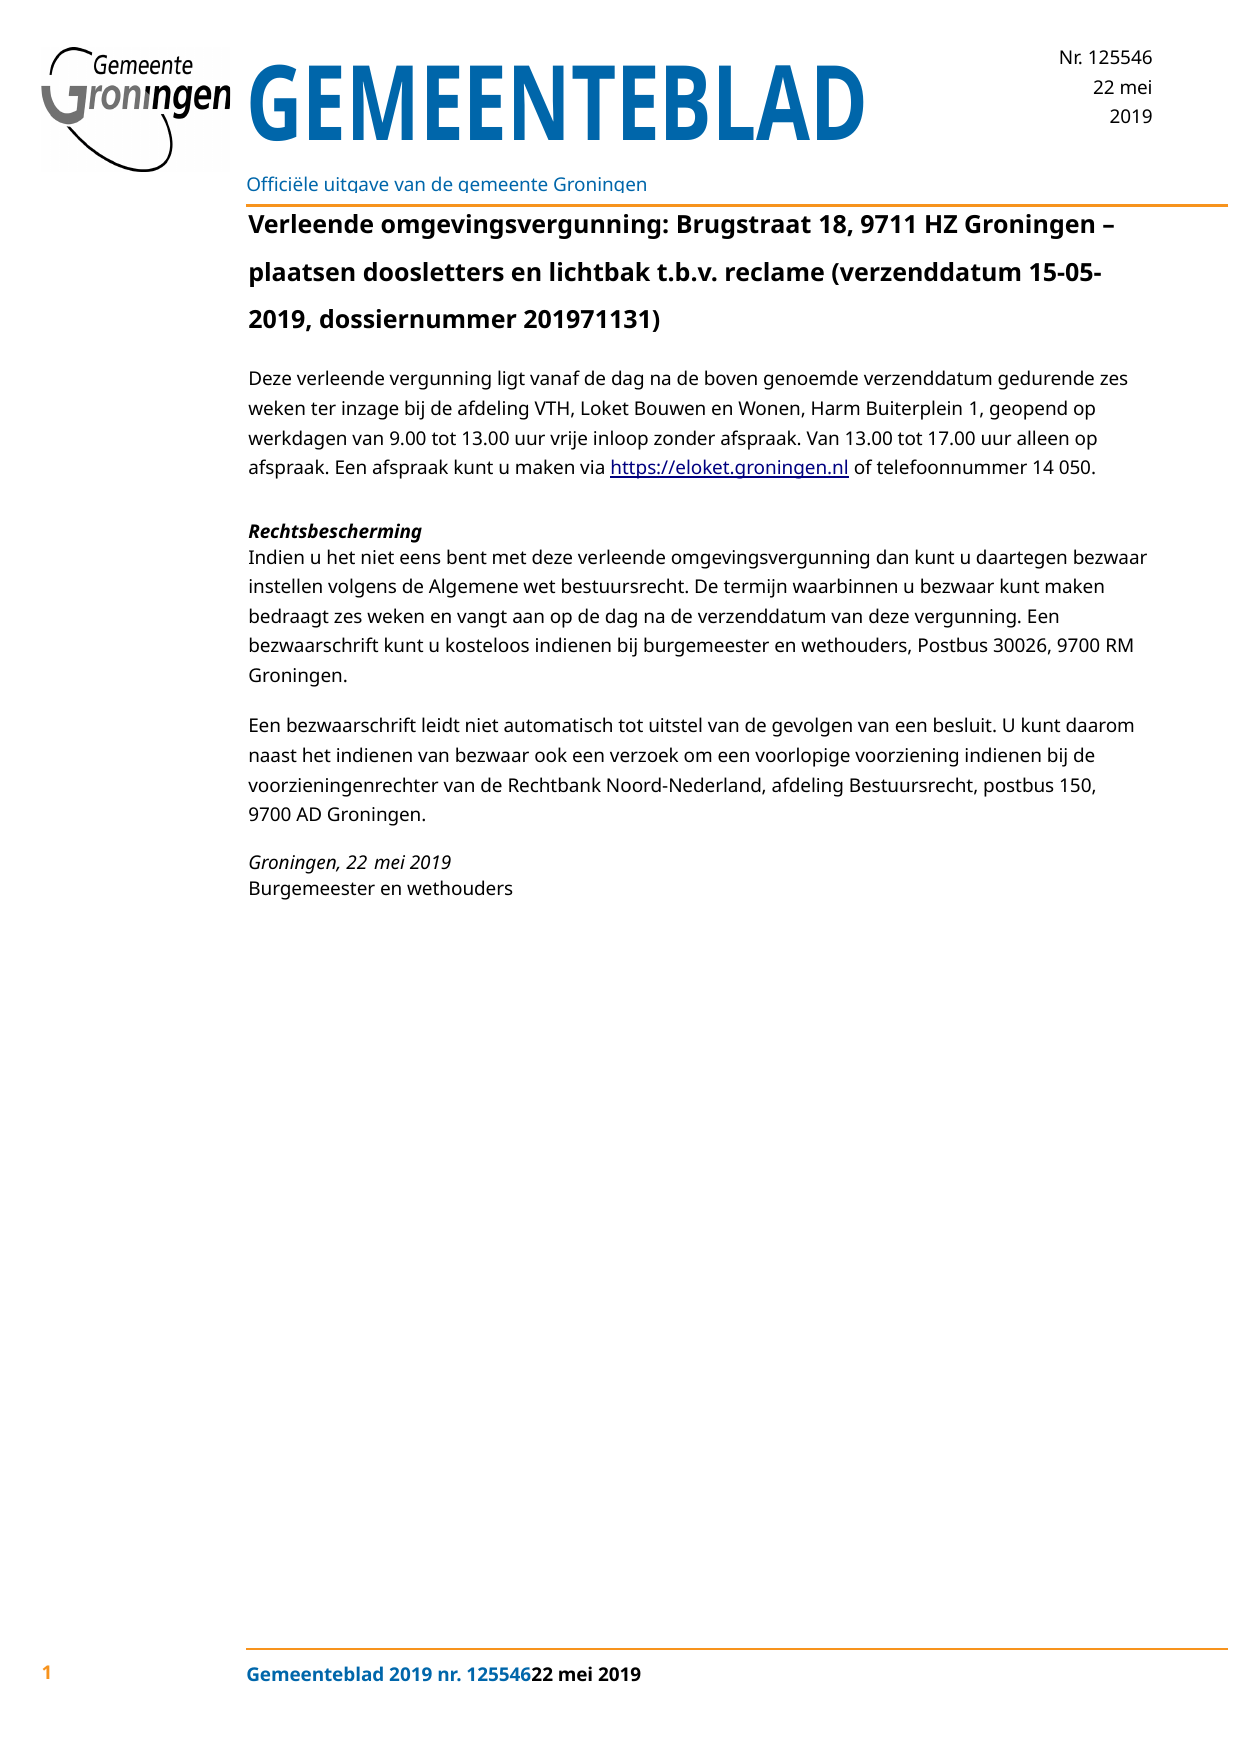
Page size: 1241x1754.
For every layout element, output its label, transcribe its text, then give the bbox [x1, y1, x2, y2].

picture [41, 47, 231, 172]
text Deze verleende vergunning ligt vanaf de dag na de boven genoemde verzenddatum gedurende zes weken ter inzage bij de afdeling VTH, Loket Bouwen en Wonen, Harm Buiterplein 1, geopend op werkdagen van 9.00 tot 13.00 uur vrije inloop zonder afspraak. Van 13.00 tot 17.00 uur alleen op afspraak. Een afspraak kunt u maken via https://eloket.groningen.nl of telefoonnummer 14 050. [248, 366, 1152, 480]
text Burgemeester en wethouders [248, 875, 1152, 901]
text Een bezwaarschrift leidt niet automatisch tot uitstel van de gevolgen van een besluit. U kunt daarom naast het indienen van bezwaar ook een verzoek om een voorlopige voorziening indienen bij de voorzieningenrechter van de Rechtbank Noord-Nederland, afdeling Bestuursrecht, postbus 150, 9700 AD Groningen. [248, 713, 1152, 827]
text Rechtsbescherming [248, 518, 1152, 544]
text Verleende omgevingsvergunning: Brugstraat 18, 9711 HZ Groningen – plaatsen doosletters en lichtbak t.b.v. reclame (verzenddatum 15-05-2019, dossiernummer 201971131) [248, 207, 1152, 336]
text Indien u het niet eens bent met deze verleende omgevingsvergunning dan kunt u daartegen bezwaar instellen volgens de Algemene wet bestuursrecht. De termijn waarbinnen u bezwaar kunt maken bedraagt zes weken en vangt aan op de dag na de verzenddatum van deze vergunning. Een bezwaarschrift kunt u kosteloos indienen bij burgemeester en wethouders, Postbus 30026, 9700 RM Groningen. [248, 544, 1152, 688]
text Groningen, 22 mei 2019 [248, 849, 1152, 875]
